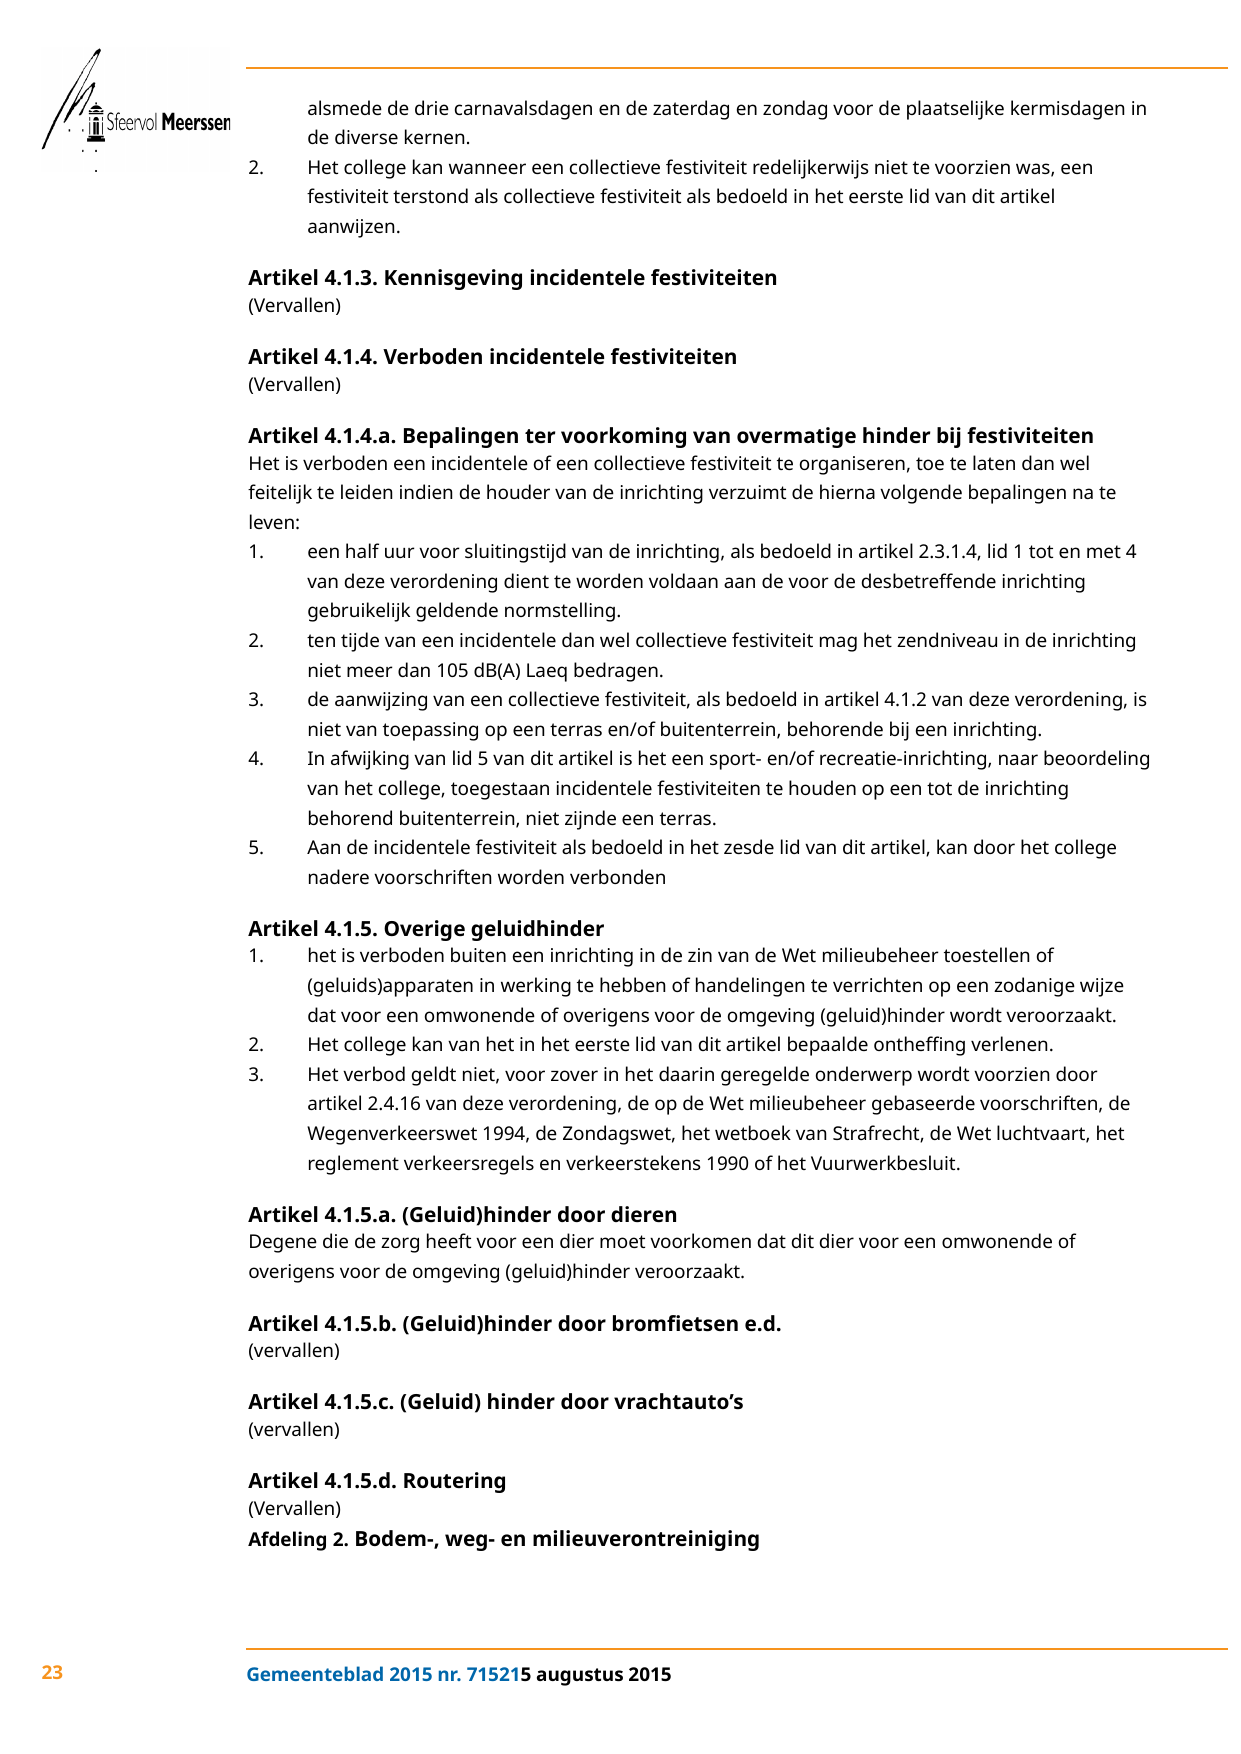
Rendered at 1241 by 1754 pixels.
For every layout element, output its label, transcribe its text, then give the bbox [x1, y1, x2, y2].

list ten tijde van een incidentele dan wel collectieve festiviteit mag het zendniveau in de inrichting niet meer dan 105 dB(A) Laeq bedragen. [248, 627, 1152, 682]
list alsmede de drie carnavalsdagen en de zaterdag en zondag voor de plaatselijke kermisdagen in de diverse kernen. [248, 95, 1152, 150]
text (Vervallen) [248, 292, 1152, 318]
list In afwijking van lid 5 van dit artikel is het een sport- en/of recreatie-inrichting, naar beoordeling van het college, toegestaan incidentele festiviteiten te houden op een tot de inrichting behorend buitenterrein, niet zijnde een terras. [248, 746, 1152, 830]
list de aanwijzing van een collectieve festiviteit, als bedoeld in artikel 4.1.2 van deze verordening, is niet van toepassing op een terras en/of buitenterrein, behorende bij een inrichting. [248, 686, 1152, 742]
text Het is verboden een incidentele of een collectieve festiviteit te organiseren, toe te laten dan wel feitelijk te leiden indien de houder van de inrichting verzuimt de hierna volgende bepalingen na te leven: [248, 450, 1152, 534]
text Artikel 4.1.5.d. Routering [248, 1466, 1152, 1495]
list Het college kan van het in het eerste lid van dit artikel bepaalde ontheffing verlenen. [248, 1031, 1152, 1057]
text (Vervallen) [248, 371, 1152, 397]
text Artikel 4.1.5.a. (Geluid)hinder door dieren [248, 1200, 1152, 1229]
picture [41, 47, 231, 172]
text Artikel 4.1.4.a. Bepalingen ter voorkoming van overmatige hinder bij festiviteiten [248, 421, 1152, 450]
list Het college kan wanneer een collectieve festiviteit redelijkerwijs niet te voorzien was, een festiviteit terstond als collectieve festiviteit als bedoeld in het eerste lid van dit artikel aanwijzen. [248, 154, 1152, 239]
text (Vervallen) [248, 1495, 1152, 1521]
list een half uur voor sluitingstijd van de inrichting, als bedoeld in artikel 2.3.1.4, lid 1 tot en met 4 van deze verordening dient te worden voldaan aan de voor de desbetreffende inrichting gebruikelijk geldende normstelling. [248, 538, 1152, 623]
text Degene die de zorg heeft voor een dier moet voorkomen dat dit dier voor een omwonende of overigens voor de omgeving (geluid)hinder veroorzaakt. [248, 1229, 1152, 1284]
text (vervallen) [248, 1337, 1152, 1363]
list Aan de incidentele festiviteit als bedoeld in het zesde lid van dit artikel, kan door het college nadere voorschriften worden verbonden [248, 834, 1152, 889]
text Artikel 4.1.5. Overige geluidhinder [248, 914, 1152, 943]
text Artikel 4.1.4. Verboden incidentele festiviteiten [248, 342, 1152, 371]
text (vervallen) [248, 1416, 1152, 1442]
text Artikel 4.1.5.c. (Geluid) hinder door vrachtauto’s [248, 1387, 1152, 1416]
text Artikel 4.1.3. Kennisgeving incidentele festiviteiten [248, 263, 1152, 292]
text Artikel 4.1.5.b. (Geluid)hinder door bromfietsen e.d. [248, 1309, 1152, 1337]
list Het verbod geldt niet, voor zover in het daarin geregelde onderwerp wordt voorzien door artikel 2.4.16 van deze verordening, de op de Wet milieubeheer gebaseerde voorschriften, de Wegenverkeerswet 1994, de Zondagswet, het wetboek van Strafrecht, de Wet luchtvaart, het reglement verkeersregels en verkeerstekens 1990 of het Vuurwerkbesluit. [248, 1061, 1152, 1176]
text Afdeling 2. Bodem-, weg- en milieuverontreiniging [248, 1524, 1152, 1553]
list het is verboden buiten een inrichting in de zin van de Wet milieubeheer toestellen of (geluids)apparaten in werking te hebben of handelingen te verrichten op een zodanige wijze dat voor een omwonende of overigens voor de omgeving (geluid)hinder wordt veroorzaakt. [248, 943, 1152, 1028]
